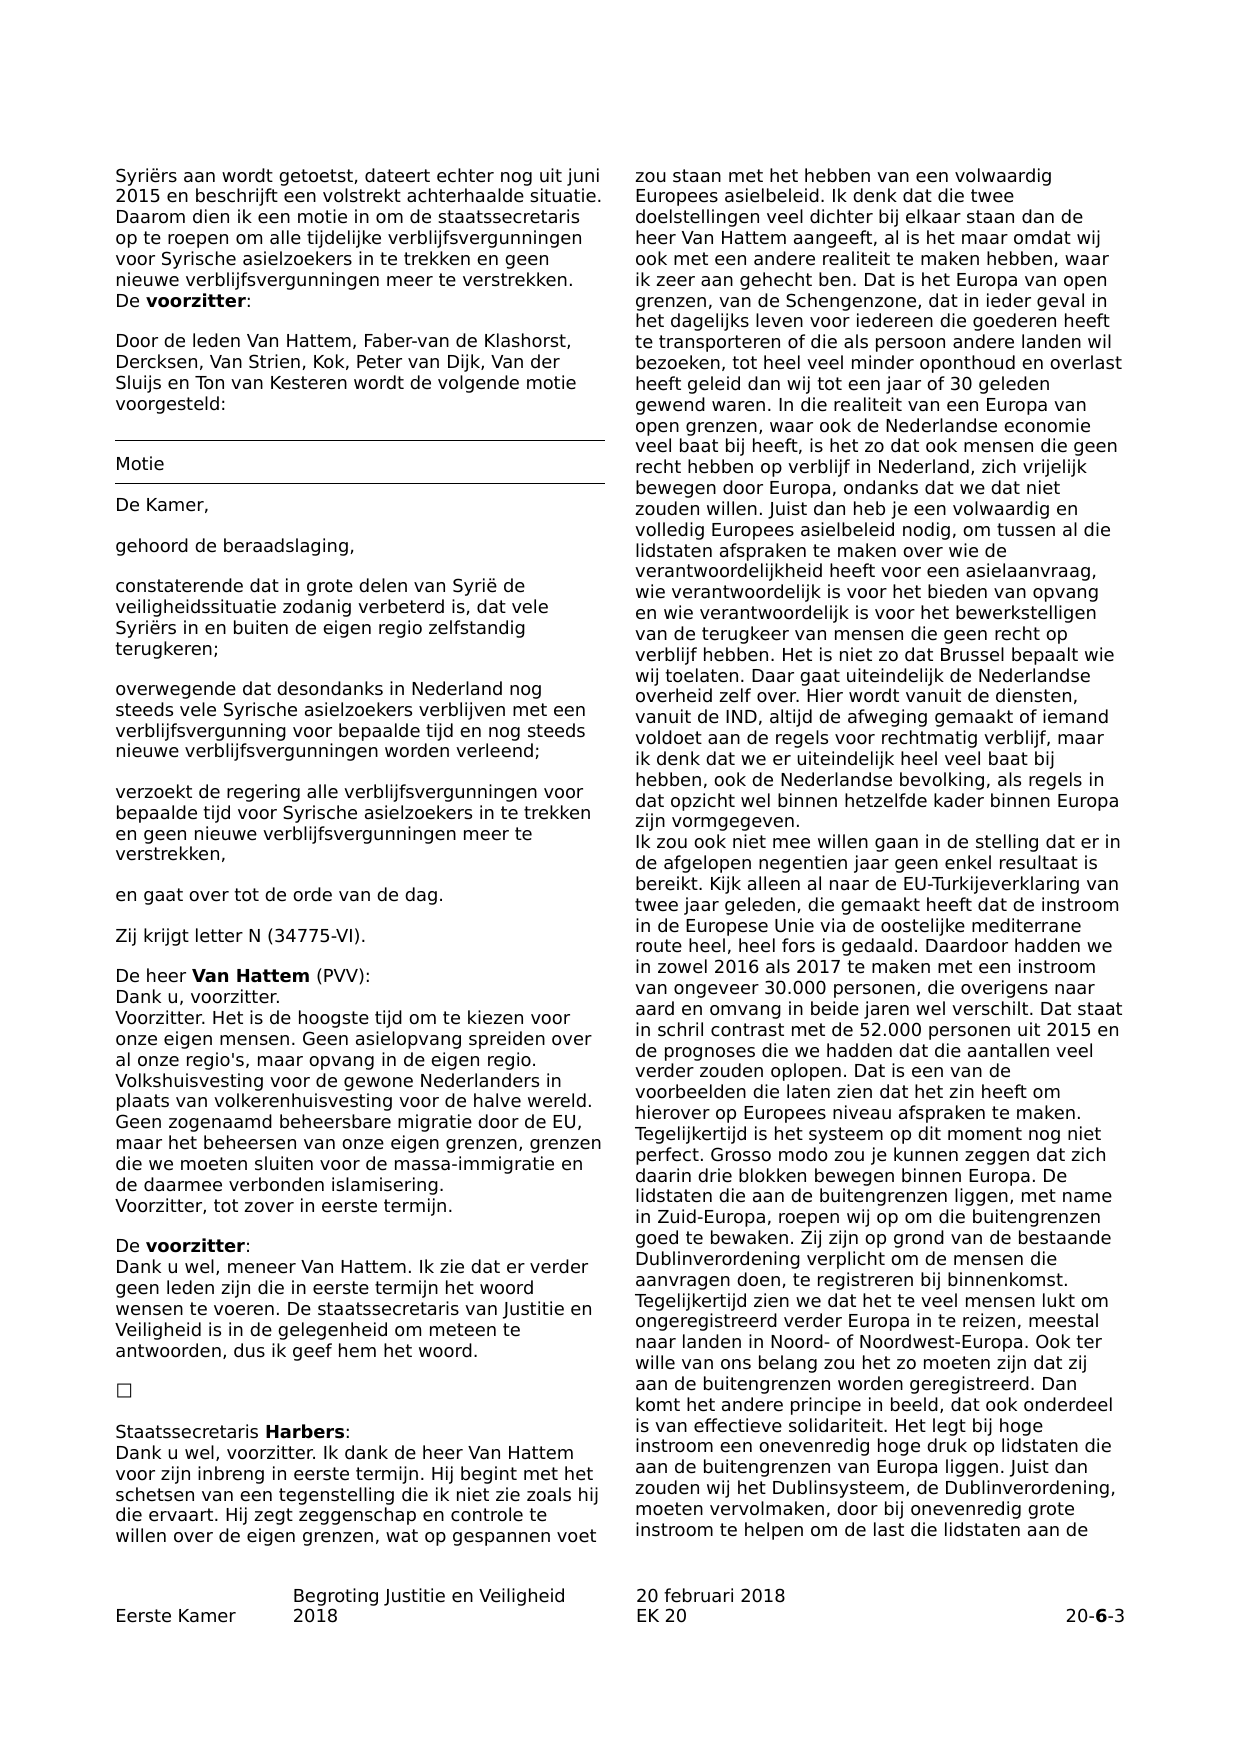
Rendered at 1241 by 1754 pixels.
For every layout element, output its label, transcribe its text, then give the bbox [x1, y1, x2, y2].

text De Kamer, [115, 495, 605, 515]
text zou staan met het hebben van een volwaardig Europees asielbeleid. Ik denk dat die twee doelstellingen veel dichter bij elkaar staan dan de heer Van Hattem aangeeft, al is het maar omdat wij ook met een andere realiteit te maken hebben, waar ik zeer aan gehecht ben. Dat is het Europa van open grenzen, van de Schengenzone, dat in ieder geval in het dagelijks leven voor iedereen die goederen heeft te transporteren of die als persoon andere landen wil bezoeken, tot heel veel minder oponthoud en overlast heeft geleid dan wij tot een jaar of 30 geleden gewend waren. In die realiteit van een Europa van open grenzen, waar ook de Nederlandse economie veel baat bij heeft, is het zo dat ook mensen die geen recht hebben op verblijf in Nederland, zich vrijelijk bewegen door Europa, ondanks dat we dat niet zouden willen. Juist dan heb je een volwaardig en volledig Europees asielbeleid nodig, om tussen al die lidstaten afspraken te maken over wie de verantwoordelijkheid heeft voor een asielaanvraag, wie verantwoordelijk is voor het bieden van opvang en wie verantwoordelijk is voor het bewerkstelligen van de terugkeer van mensen die geen recht op verblijf hebben. Het is niet zo dat Brussel bepaalt wie wij toelaten. Daar gaat uiteindelijk de Nederlandse overheid zelf over. Hier wordt vanuit de diensten, vanuit de IND, altijd de afweging gemaakt of iemand voldoet aan de regels voor rechtmatig verblijf, maar ik denk dat we er uiteindelijk heel veel baat bij hebben, ook de Nederlandse bevolking, als regels in dat opzicht wel binnen hetzelfde kader binnen Europa zijn vormgegeven. [635, 165, 1125, 832]
text Zij krijgt letter N (34775-VI). [115, 926, 605, 946]
text De voorzitter: [115, 1236, 605, 1257]
text Tegelijkertijd is het systeem op dit moment nog niet perfect. Grosso modo zou je kunnen zeggen dat zich daarin drie blokken bewegen binnen Europa. De lidstaten die aan de buitengrenzen liggen, met name in Zuid-Europa, roepen wij op om die buitengrenzen goed te bewaken. Zij zijn op grond van de bestaande Dublinverordening verplicht om de mensen die aanvragen doen, te registreren bij binnenkomst. Tegelijkertijd zien we dat het te veel mensen lukt om ongeregistreerd verder Europa in te reizen, meestal naar landen in Noord- of Noordwest-Europa. Ook ter wille van ons belang zou het zo moeten zijn dat zij aan de buitengrenzen worden geregistreerd. Dan komt het andere principe in beeld, dat ook onderdeel is van effectieve solidariteit. Het legt bij hoge instroom een onevenredig hoge druk op lidstaten die aan de buitengrenzen van Europa liggen. Juist dan zouden wij het Dublinsysteem, de Dublinverordening, moeten vervolmaken, door bij onevenredig grote instroom te helpen om de last die lidstaten aan de [635, 1124, 1125, 1540]
text Door de leden Van Hattem, Faber-van de Klashorst, Dercksen, Van Strien, Kok, Peter van Dijk, Van der Sluijs en Ton van Kesteren wordt de volgende motie voorgesteld: [115, 331, 605, 414]
text Dank u, voorzitter. [115, 987, 605, 1008]
text gehoord de beraadslaging, [115, 535, 605, 556]
text en gaat over tot de orde van de dag. [115, 885, 605, 906]
text Voorzitter, tot zover in eerste termijn. [115, 1195, 605, 1216]
text Staatssecretaris Harbers: [115, 1422, 605, 1443]
text overwegende dat desondanks in Nederland nog steeds vele Syrische asielzoekers verblijven met een verblijfsvergunning voor bepaalde tijd en nog steeds nieuwe verblijfsvergunningen worden verleend; [115, 679, 605, 762]
text constaterende dat in grote delen van Syrië de veiligheidssituatie zodanig verbeterd is, dat vele Syriërs in en buiten de eigen regio zelfstandig terugkeren; [115, 576, 605, 659]
text De heer Van Hattem (PVV): [115, 966, 605, 987]
text Dank u wel, meneer Van Hattem. Ik zie dat er verder geen leden zijn die in eerste termijn het woord wensen te voeren. De staatssecretaris van Justitie en Veiligheid is in de gelegenheid om meteen te antwoorden, dus ik geef hem het woord. [115, 1257, 605, 1361]
text Motie [115, 454, 605, 475]
text Voorzitter. Het is de hoogste tijd om te kiezen voor onze eigen mensen. Geen asielopvang spreiden over al onze regio's, maar opvang in de eigen regio. Volkshuisvesting voor de gewone Nederlanders in plaats van volkerenhuisvesting voor de halve wereld. Geen zogenaamd beheersbare migratie door de EU, maar het beheersen van onze eigen grenzen, grenzen die we moeten sluiten voor de massa-immigratie en de daarmee verbonden islamisering. [115, 1008, 605, 1195]
text verzoekt de regering alle verblijfsvergunningen voor bepaalde tijd voor Syrische asielzoekers in te trekken en geen nieuwe verblijfsvergunningen meer te verstrekken, [115, 782, 605, 865]
text Ik zou ook niet mee willen gaan in de stelling dat er in de afgelopen negentien jaar geen enkel resultaat is bereikt. Kijk alleen al naar de EU-Turkijeverklaring van twee jaar geleden, die gemaakt heeft dat de instroom in de Europese Unie via de oostelijke mediterrane route heel, heel fors is gedaald. Daardoor hadden we in zowel 2016 als 2017 te maken met een instroom van ongeveer 30.000 personen, die overigens naar aard en omvang in beide jaren wel verschilt. Dat staat in schril contrast met de 52.000 personen uit 2015 en de prognoses die we hadden dat die aantallen veel verder zouden oplopen. Dat is een van de voorbeelden die laten zien dat het zin heeft om hierover op Europees niveau afspraken te maken. [635, 832, 1125, 1124]
text Syriërs aan wordt getoetst, dateert echter nog uit juni 2015 en beschrijft een volstrekt achterhaalde situatie. Daarom dien ik een motie in om de staatssecretaris op te roepen om alle tijdelijke verblijfsvergunningen voor Syrische asielzoekers in te trekken en geen nieuwe verblijfsvergunningen meer te verstrekken. [115, 165, 605, 290]
text De voorzitter: [115, 290, 605, 311]
text ⬜ [115, 1381, 605, 1402]
text Dank u wel, voorzitter. Ik dank de heer Van Hattem voor zijn inbreng in eerste termijn. Hij begint met het schetsen van een tegenstelling die ik niet zie zoals hij die ervaart. Hij zegt zeggenschap en controle te willen over de eigen grenzen, wat op gespannen voet [115, 1443, 605, 1547]
